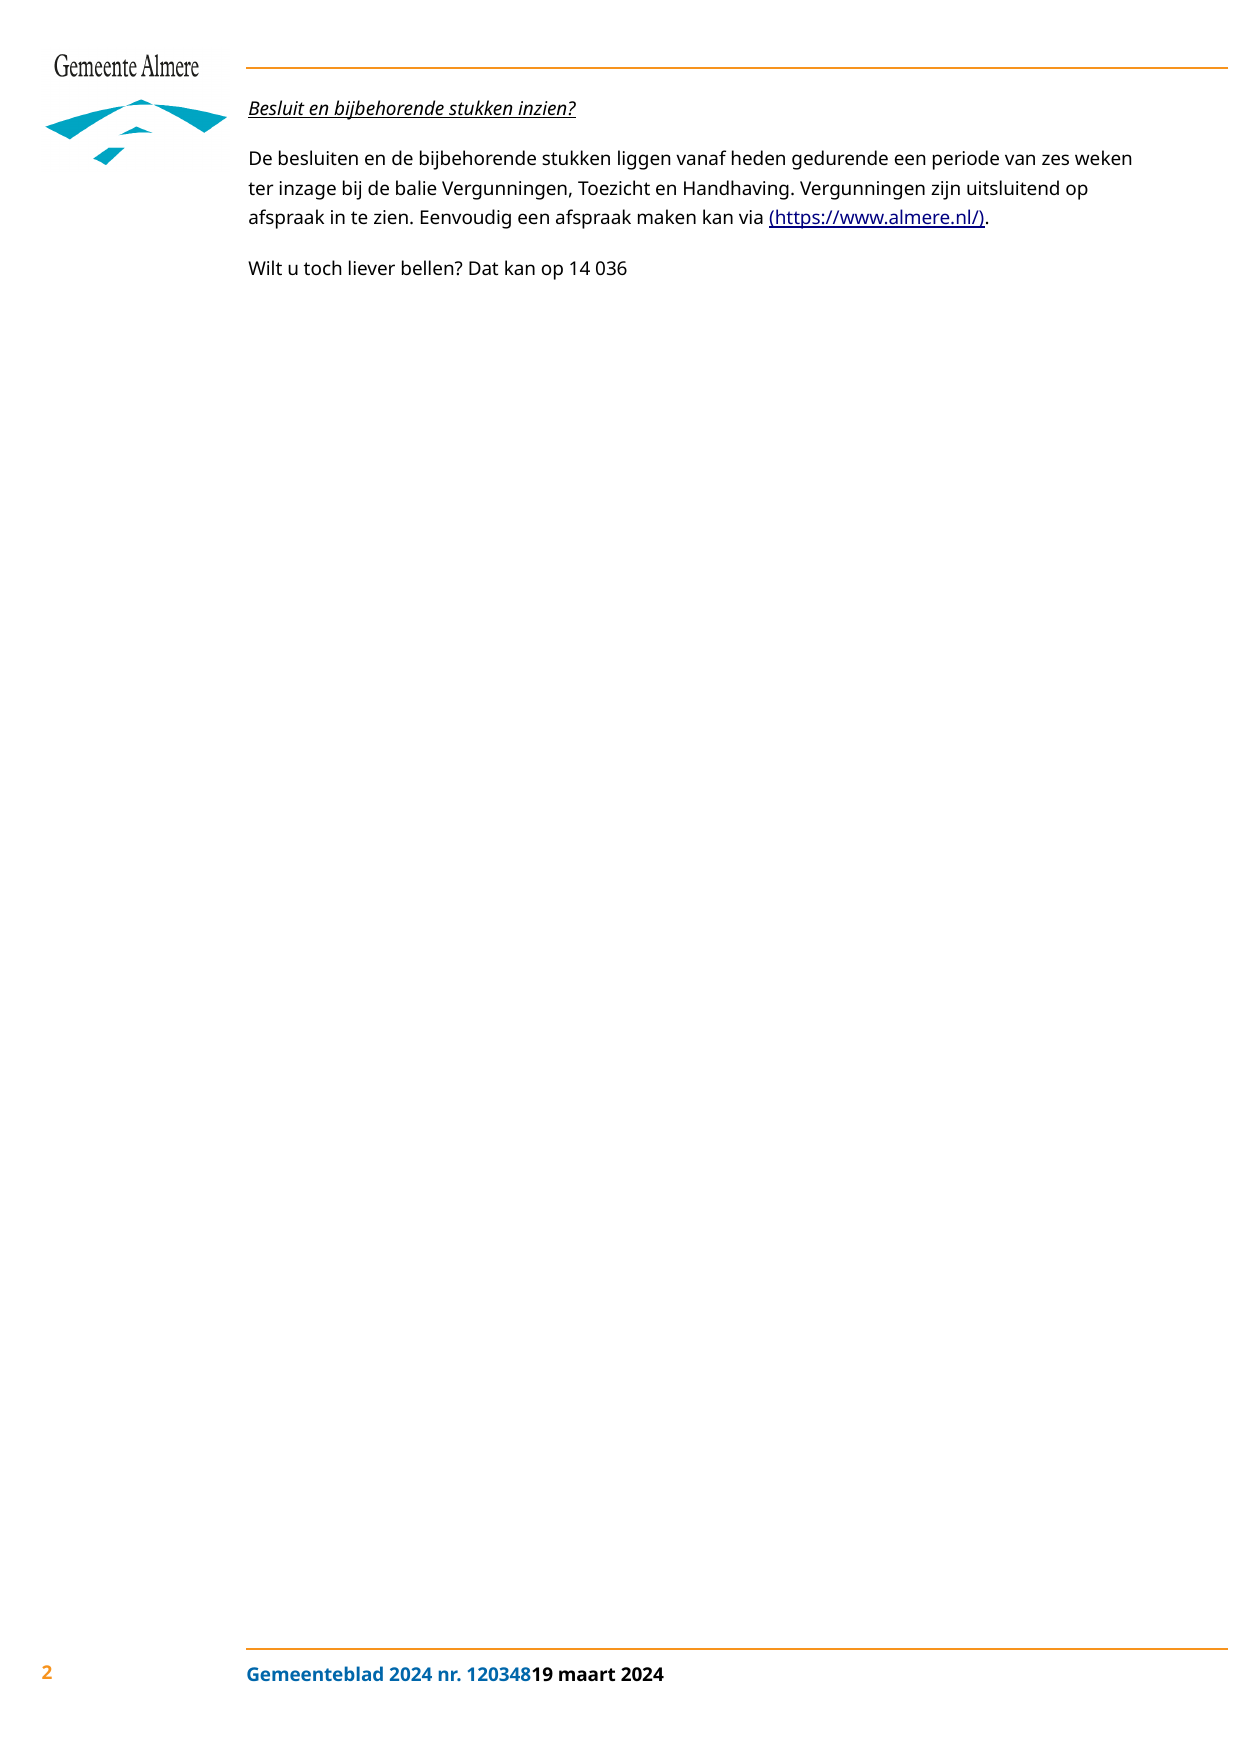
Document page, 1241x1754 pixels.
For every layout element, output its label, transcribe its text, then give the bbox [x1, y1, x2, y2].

text Besluit en bijbehorende stukken inzien? [248, 95, 1152, 121]
picture [41, 47, 231, 172]
text De besluiten en de bijbehorende stukken liggen vanaf heden gedurende een periode van zes weken ter inzage bij de balie Vergunningen, Toezicht en Handhaving. Vergunningen zijn uitsluitend op afspraak in te zien. Eenvoudig een afspraak maken kan via (https://www.almere.nl/). [248, 145, 1152, 230]
text Wilt u toch liever bellen? Dat kan op 14 036 [248, 255, 1152, 281]
